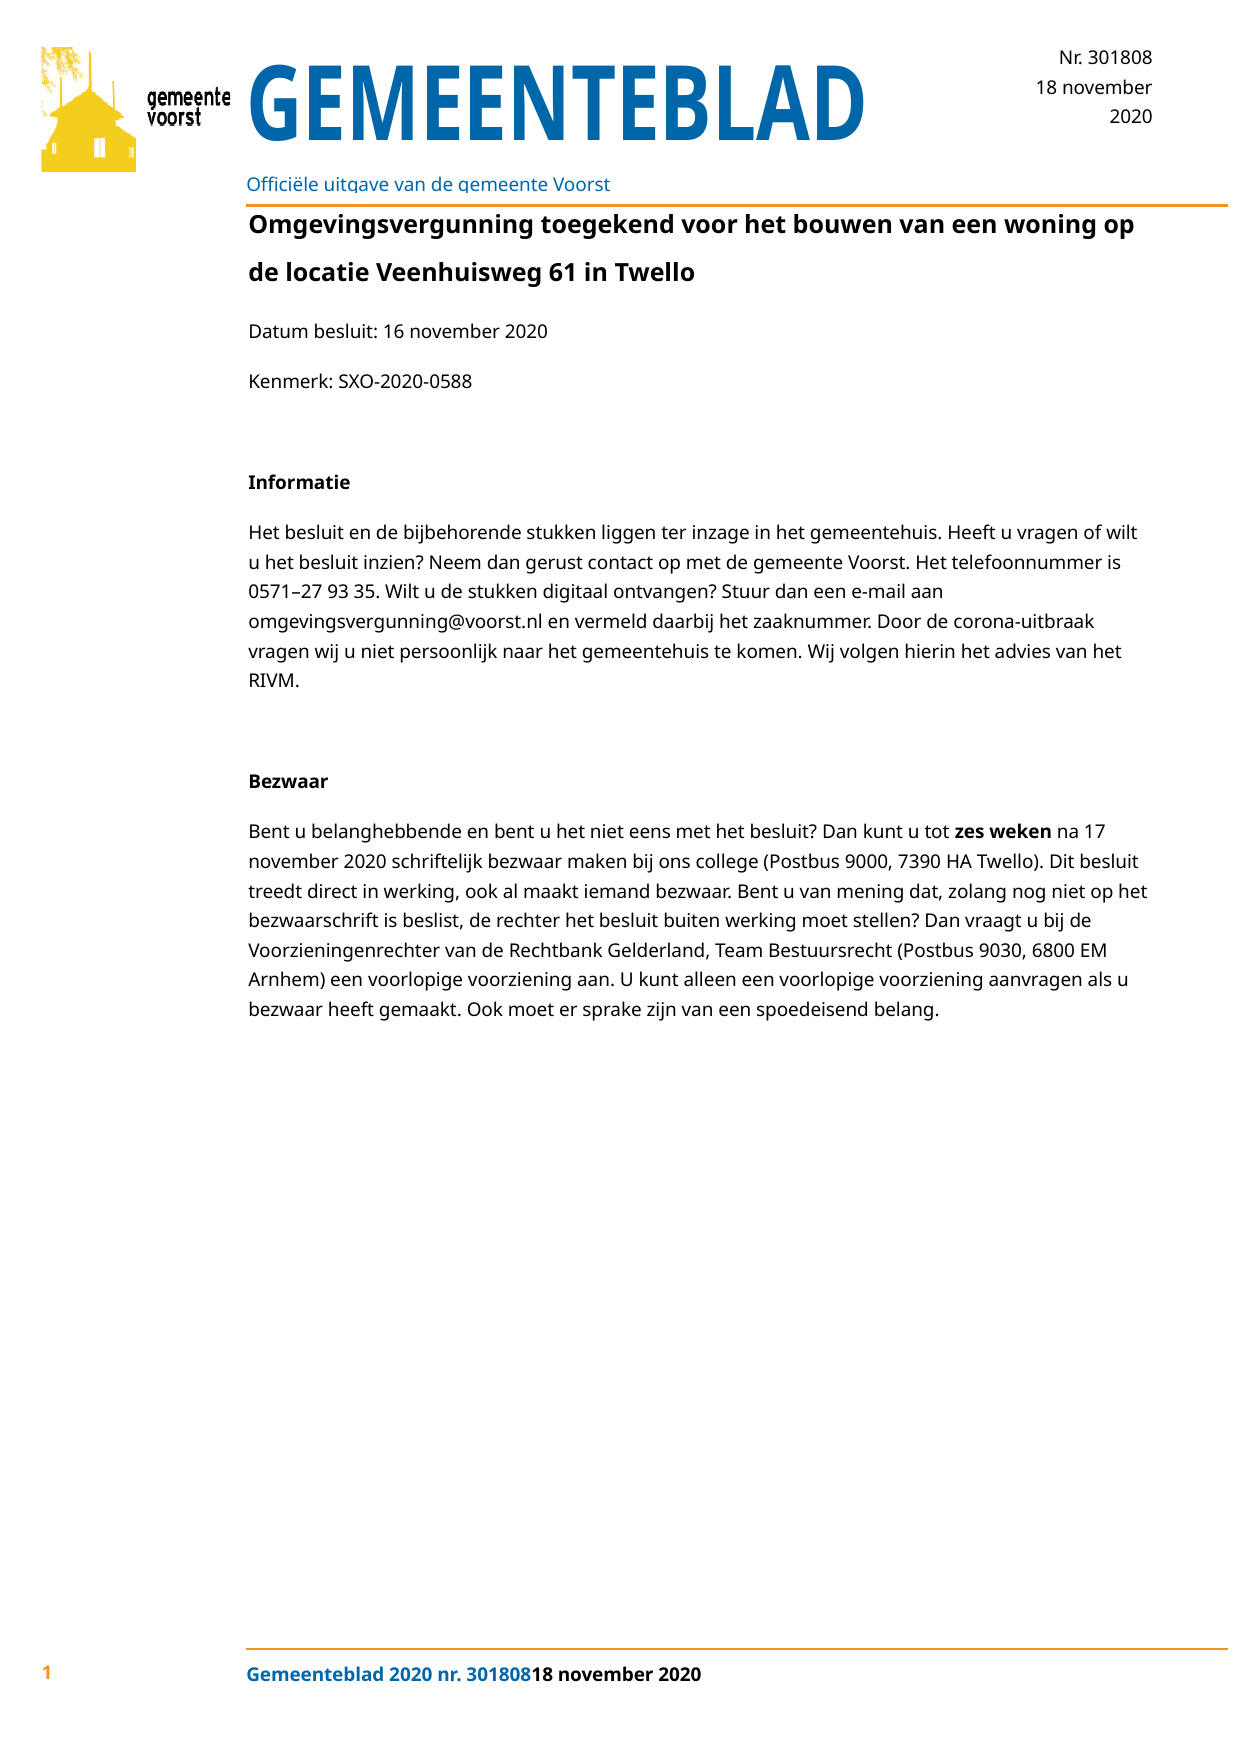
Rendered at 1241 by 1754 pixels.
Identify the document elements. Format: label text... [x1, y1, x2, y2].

text Het besluit en de bijbehorende stukken liggen ter inzage in het gemeentehuis. Heeft u vragen of wilt u het besluit inzien? Neem dan gerust contact op met de gemeente Voorst. Het telefoonnummer is 0571–27 93 35. Wilt u de stukken digitaal ontvangen? Stuur dan een e-mail aan omgevingsvergunning@voorst.nl en vermeld daarbij het zaaknummer. Door de corona-uitbraak vragen wij u niet persoonlijk naar het gemeentehuis te komen. Wij volgen hierin het advies van het RIVM. [248, 519, 1152, 693]
text Informatie [248, 469, 1152, 495]
picture [41, 47, 231, 172]
text Kenmerk: SXO-2020-0588 [248, 368, 1152, 394]
text Bezwaar [248, 768, 1152, 794]
text Bent u belanghebbende en bent u het niet eens met het besluit? Dan kunt u tot zes weken na 17 november 2020 schriftelijk bezwaar maken bij ons college (Postbus 9000, 7390 HA Twello). Dit besluit treedt direct in werking, ook al maakt iemand bezwaar. Bent u van mening dat, zolang nog niet op het bezwaarschrift is beslist, de rechter het besluit buiten werking moet stellen? Dan vraagt u bij de Voorzieningenrechter van de Rechtbank Gelderland, Team Bestuursrecht (Postbus 9030, 6800 EM Arnhem) een voorlopige voorziening aan. U kunt alleen een voorlopige voorziening aanvragen als u bezwaar heeft gemaakt. Ook moet er sprake zijn van een spoedeisend belang. [248, 819, 1152, 1022]
text Datum besluit: 16 november 2020 [248, 318, 1152, 344]
text Omgevingsvergunning toegekend voor het bouwen van een woning op de locatie Veenhuisweg 61 in Twello [248, 207, 1152, 288]
